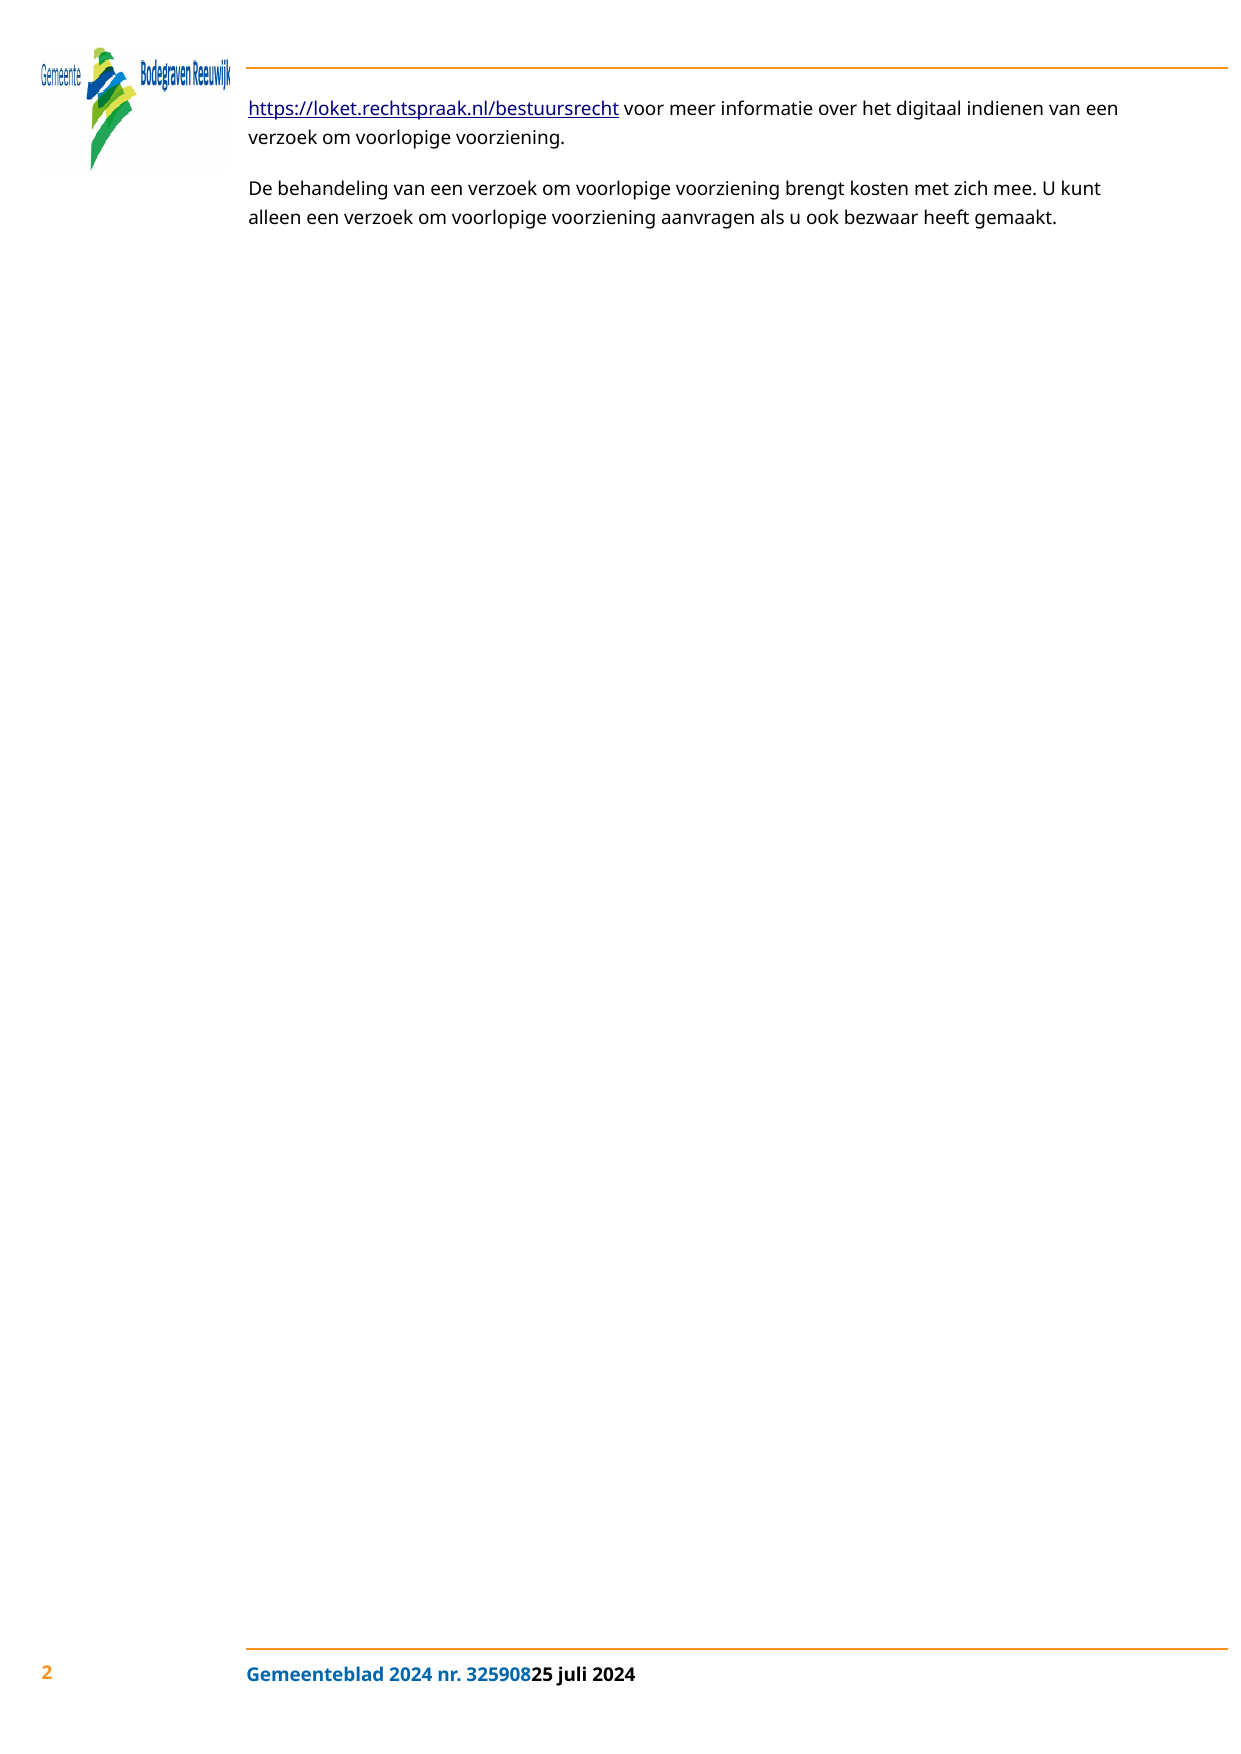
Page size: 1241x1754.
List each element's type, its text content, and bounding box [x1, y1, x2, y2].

picture [41, 47, 231, 172]
text https://loket.rechtspraak.nl/bestuursrecht voor meer informatie over het digitaal indienen van een verzoek om voorlopige voorziening. [248, 95, 1152, 150]
text De behandeling van een verzoek om voorlopige voorziening brengt kosten met zich mee. U kunt alleen een verzoek om voorlopige voorziening aanvragen als u ook bezwaar heeft gemaakt. [248, 175, 1152, 230]
